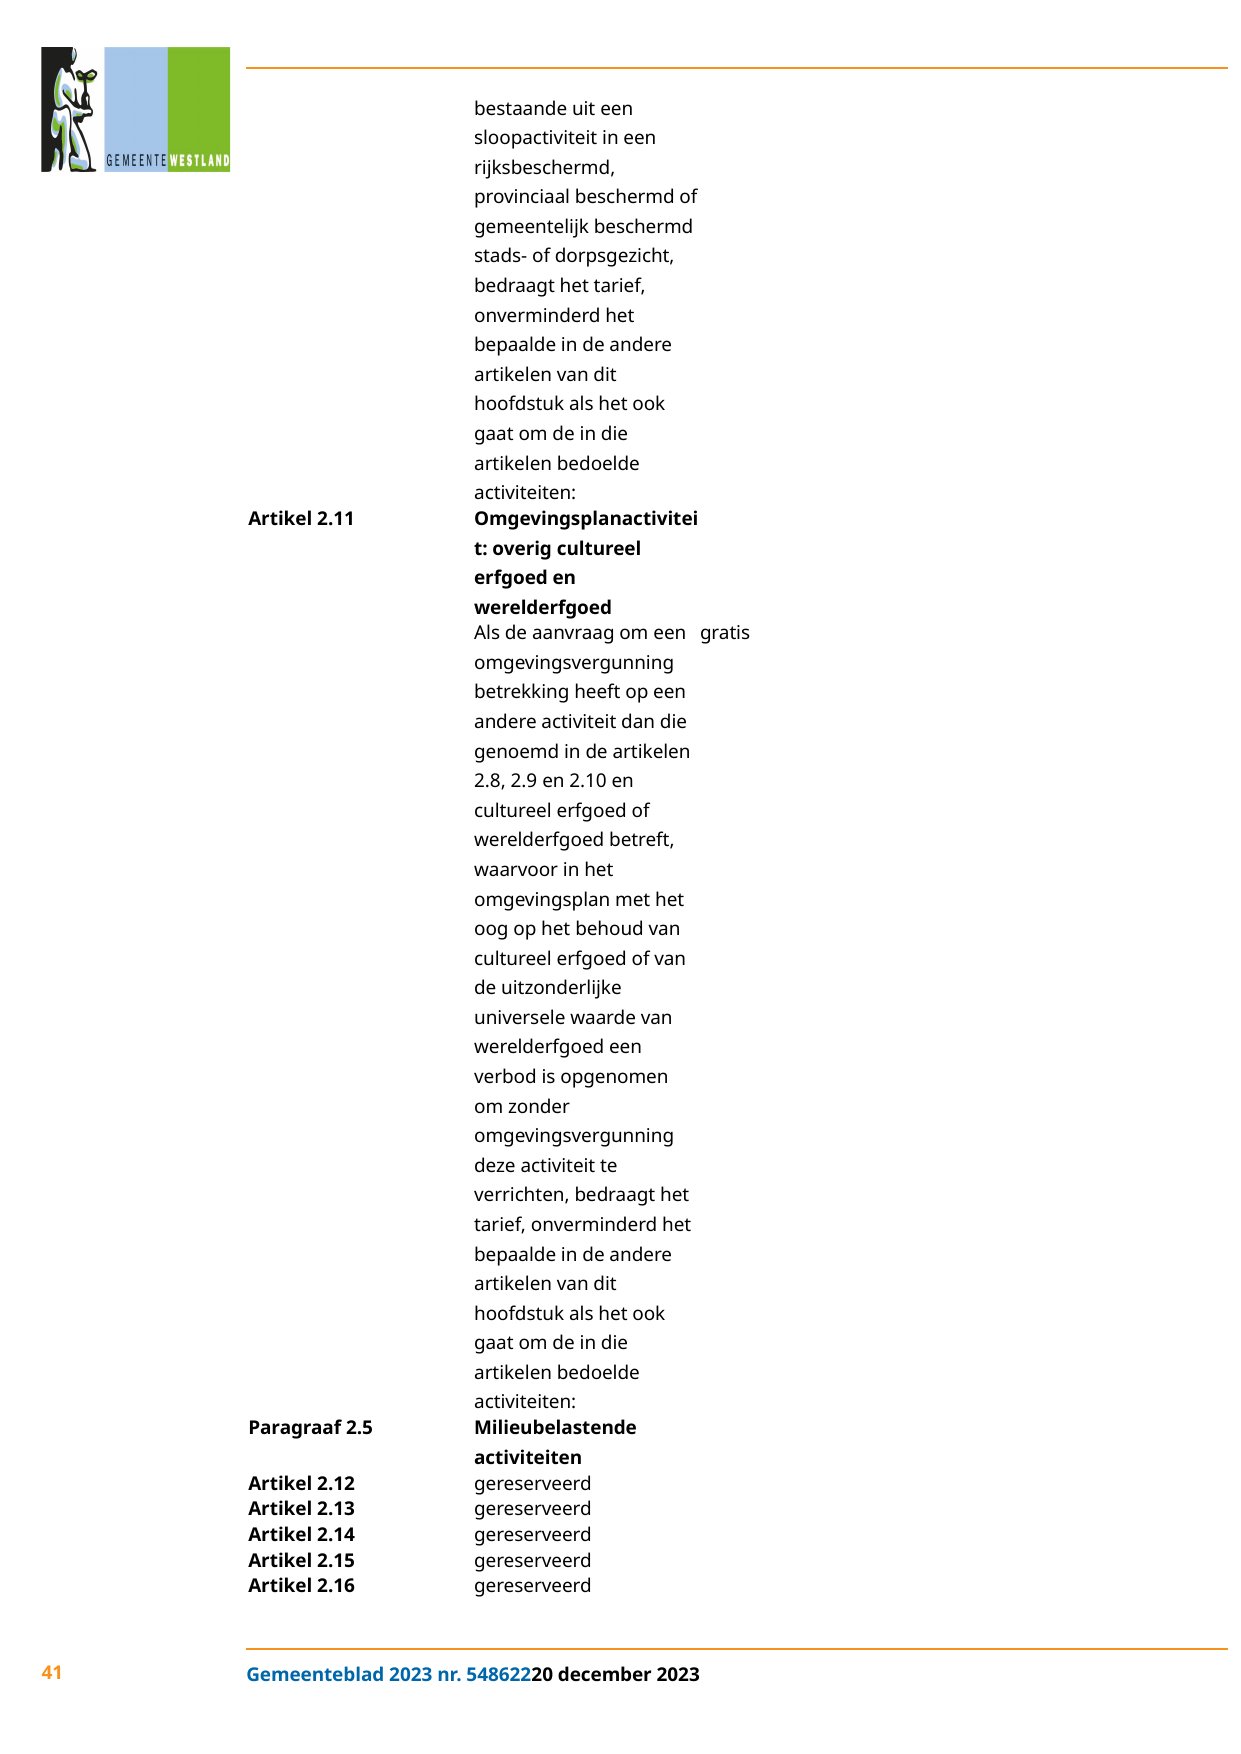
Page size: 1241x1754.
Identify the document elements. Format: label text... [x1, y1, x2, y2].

table_cell [700, 1547, 926, 1573]
table_cell Artikel 2.12 [248, 1470, 474, 1496]
table_cell gereserveerd [474, 1496, 700, 1521]
table_cell Paragraaf 2.5 [248, 1415, 474, 1470]
table_cell Omgevingsplanactiviteit: overig cultureel erfgoed en werelderfgoed [474, 505, 700, 619]
picture [41, 47, 231, 172]
table_cell [700, 1521, 926, 1547]
table_cell gereserveerd [474, 1470, 700, 1496]
table_cell bestaande uit een sloopactiviteit in een rijksbeschermd, provinciaal beschermd of gemeentelijk beschermd stads- of dorpsgezicht, bedraagt het tarief, onverminderd het bepaalde in de andere artikelen van dit hoofdstuk als het ook gaat om de in die artikelen bedoelde activiteiten: [474, 95, 700, 505]
table_cell gereserveerd [474, 1573, 700, 1598]
table_cell [248, 620, 474, 1414]
table_cell Milieubelastende activiteiten [474, 1415, 700, 1470]
table_cell gereserveerd [474, 1521, 700, 1547]
table_cell Artikel 2.14 [248, 1521, 474, 1547]
table_cell Artikel 2.13 [248, 1496, 474, 1521]
table_cell [700, 505, 926, 619]
table_cell [700, 1470, 926, 1496]
table_cell Als de aanvraag om een omgevingsvergunning betrekking heeft op een andere activiteit dan die genoemd in de artikelen 2.8, 2.9 en 2.10 en cultureel erfgoed of werelderfgoed betreft, waarvoor in het omgevingsplan met het oog op het behoud van cultureel erfgoed of van de uitzonderlijke universele waarde van werelderfgoed een verbod is opgenomen om zonder omgevingsvergunning deze activiteit te verrichten, bedraagt het tarief, onverminderd het bepaalde in de andere artikelen van dit hoofdstuk als het ook gaat om de in die artikelen bedoelde activiteiten: [474, 620, 700, 1414]
table_cell gratis [700, 620, 926, 1414]
table_cell [700, 1573, 926, 1598]
table_cell Artikel 2.16 [248, 1573, 474, 1598]
table_cell [248, 95, 474, 505]
table_cell [700, 1415, 926, 1470]
table_cell Artikel 2.11 [248, 505, 474, 619]
table_cell [700, 95, 926, 505]
table_cell gereserveerd [474, 1547, 700, 1573]
table_cell Artikel 2.15 [248, 1547, 474, 1573]
table_cell [700, 1496, 926, 1521]
